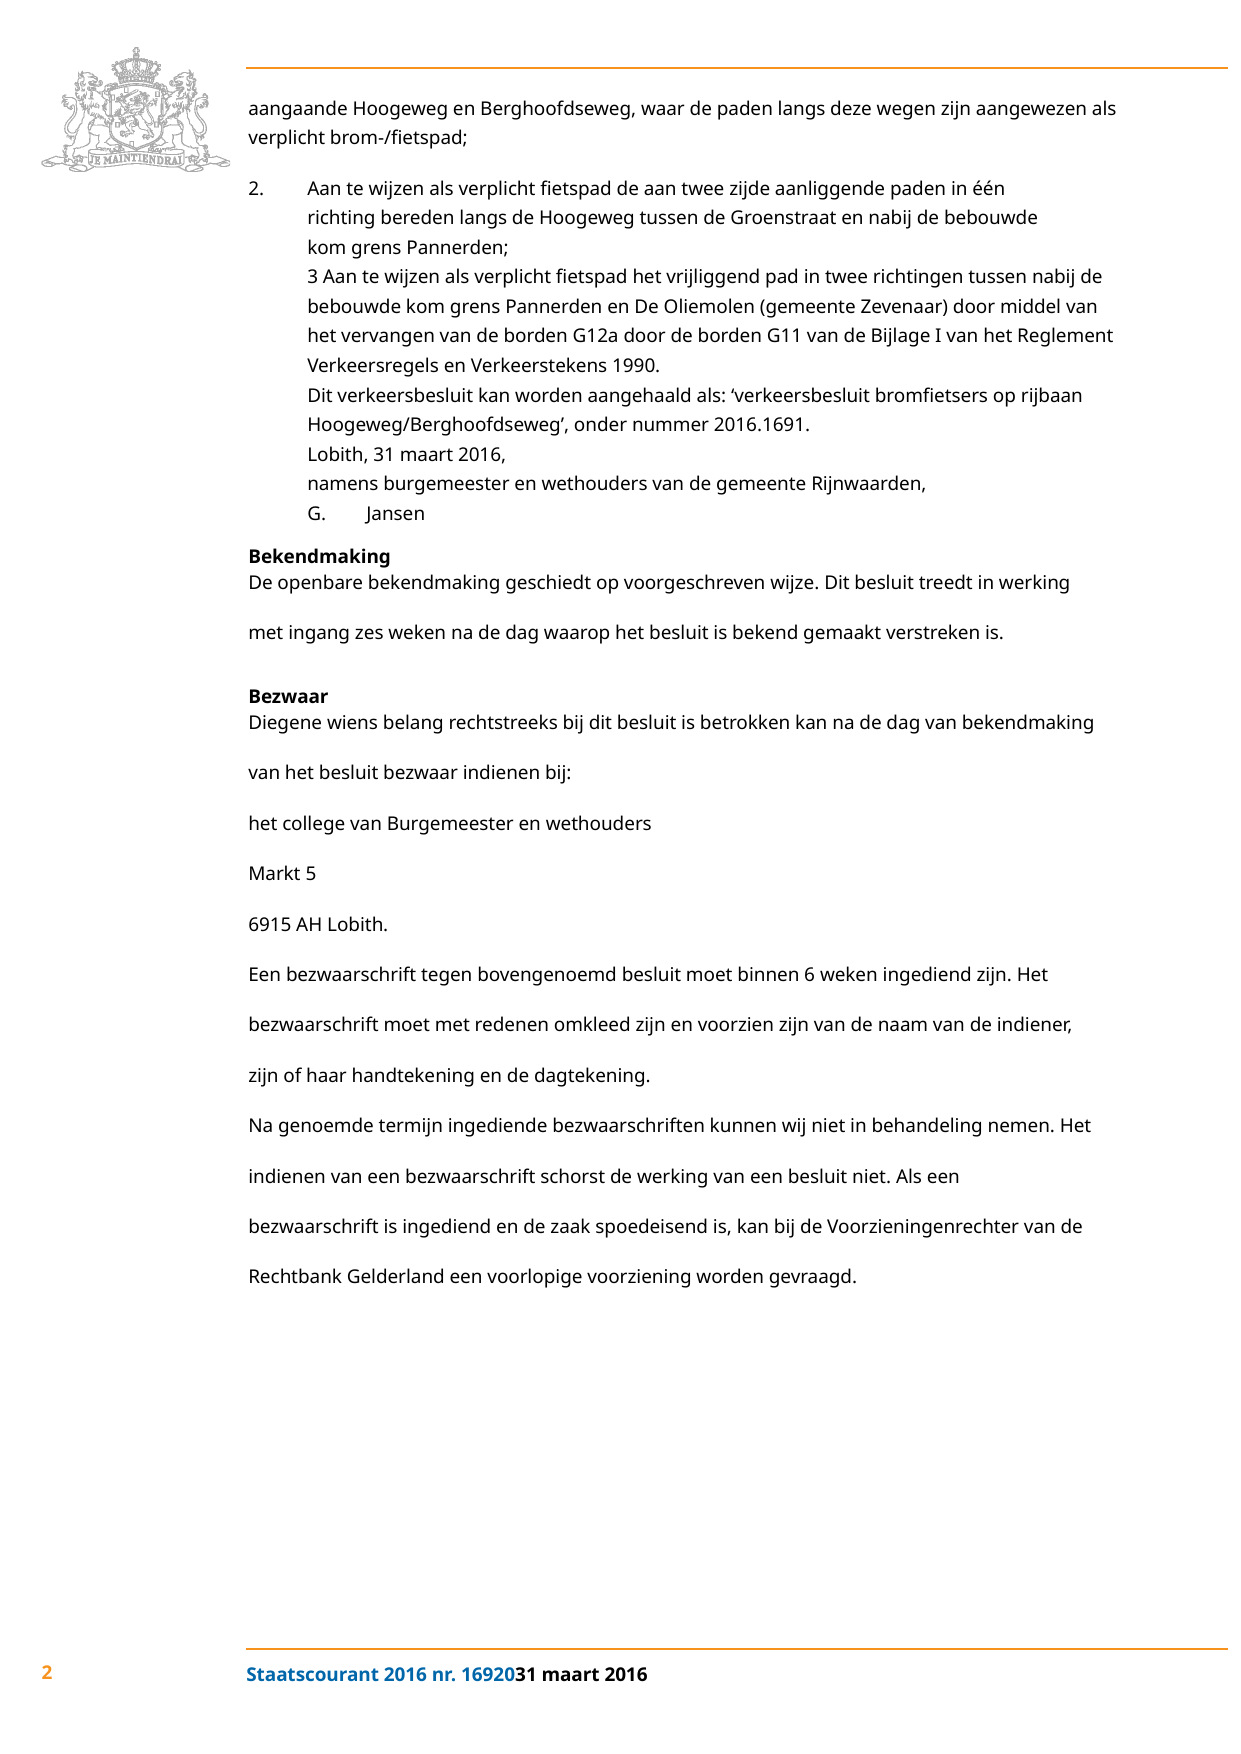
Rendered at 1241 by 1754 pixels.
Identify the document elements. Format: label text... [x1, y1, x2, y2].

list Aan te wijzen als verplicht fietspad de aan twee zijde aanliggende paden in één [248, 175, 1152, 201]
list kom grens Pannerden; [248, 234, 1152, 260]
text aangaande Hoogeweg en Berghoofdseweg, waar de paden langs deze wegen zijn aangewezen als verplicht brom-/fietspad; [248, 95, 1152, 150]
list Jansen [307, 500, 1152, 526]
list Verkeersregels en Verkeerstekens 1990. [248, 352, 1152, 378]
text Na genoemde termijn ingediende bezwaarschriften kunnen wij niet in behandeling nemen. Het [248, 1112, 1152, 1138]
text het college van Burgemeester en wethouders [248, 810, 1152, 836]
list 3 Aan te wijzen als verplicht fietspad het vrijliggend pad in twee richtingen tussen nabij de [248, 263, 1152, 289]
text bezwaarschrift moet met redenen omkleed zijn en voorzien zijn van de naam van de indiener, [248, 1012, 1152, 1037]
list bebouwde kom grens Pannerden en De Oliemolen (gemeente Zevenaar) door middel van [248, 293, 1152, 319]
text 6915 AH Lobith. [248, 911, 1152, 937]
text van het besluit bezwaar indienen bij: [248, 759, 1152, 785]
list richting bereden langs de Hoogeweg tussen de Groenstraat en nabij de bebouwde [248, 204, 1152, 230]
text bezwaarschrift is ingediend en de zaak spoedeisend is, kan bij de Voorzieningenrechter van de [248, 1213, 1152, 1239]
text Markt 5 [248, 860, 1152, 886]
list namens burgemeester en wethouders van de gemeente Rijnwaarden, [248, 471, 1152, 496]
picture [41, 47, 231, 172]
text indienen van een bezwaarschrift schorst de werking van een besluit niet. Als een [248, 1163, 1152, 1189]
list Hoogeweg/Berghoofdseweg’, onder nummer 2016.1691. [248, 411, 1152, 437]
text Bezwaar [248, 683, 1152, 709]
list het vervangen van de borden G12a door de borden G11 van de Bijlage I van het Reglement [248, 323, 1152, 348]
list Dit verkeersbesluit kan worden aangehaald als: ‘verkeersbesluit bromfietsers op rijbaan [248, 382, 1152, 408]
text Diegene wiens belang rechtstreeks bij dit besluit is betrokken kan na de dag van bekendmaking [248, 709, 1152, 735]
text Rechtbank Gelderland een voorlopige voorziening worden gevraagd. [248, 1264, 1152, 1289]
text Een bezwaarschrift tegen bovengenoemd besluit moet binnen 6 weken ingediend zijn. Het [248, 961, 1152, 987]
text met ingang zes weken na de dag waarop het besluit is bekend gemaakt verstreken is. [248, 619, 1152, 645]
text Bekendmaking [248, 543, 1152, 569]
list Lobith, 31 maart 2016, [248, 441, 1152, 467]
text zijn of haar handtekening en de dagtekening. [248, 1062, 1152, 1088]
text De openbare bekendmaking geschiedt op voorgeschreven wijze. Dit besluit treedt in werking [248, 569, 1152, 595]
